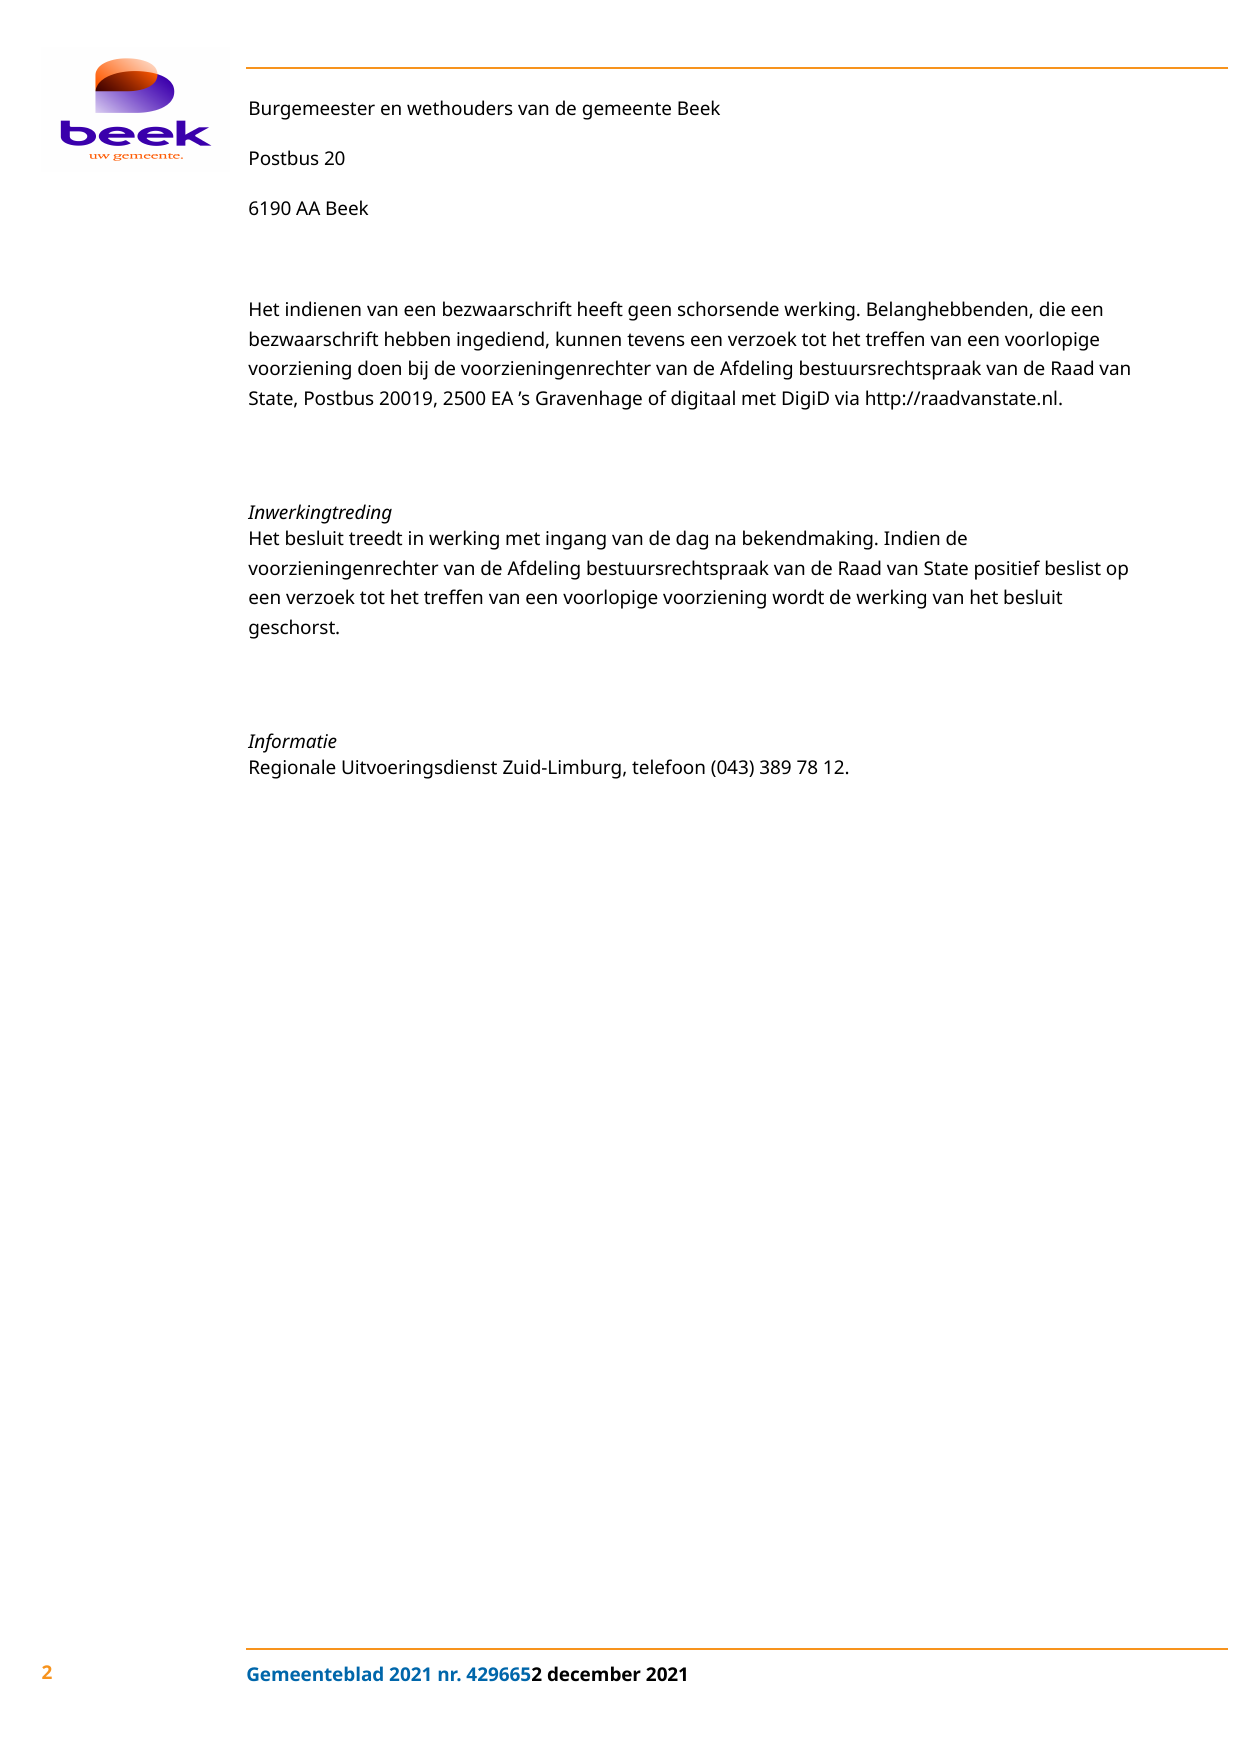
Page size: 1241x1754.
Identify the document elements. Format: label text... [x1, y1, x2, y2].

text Postbus 20 [248, 145, 1152, 171]
text Regionale Uitvoeringsdienst Zuid-Limburg, telefoon (043) 389 78 12. [248, 754, 1152, 780]
text 6190 AA Beek [248, 196, 1152, 221]
text Het indienen van een bezwaarschrift heeft geen schorsende werking. Belanghebbenden, die een bezwaarschrift hebben ingediend, kunnen tevens een verzoek tot het treffen van een voorlopige voorziening doen bij de voorzieningenrechter van de Afdeling bestuursrechtspraak van de Raad van State, Postbus 20019, 2500 EA ’s Gravenhage of digitaal met DigiD via http://raadvanstate.nl. [248, 296, 1152, 411]
text Inwerkingtreding [248, 499, 1152, 525]
picture [41, 47, 231, 172]
text Informatie [248, 728, 1152, 754]
text Het besluit treedt in werking met ingang van de dag na bekendmaking. Indien de voorzieningenrechter van de Afdeling bestuursrechtspraak van de Raad van State positief beslist op een verzoek tot het treffen van een voorlopige voorziening wordt de werking van het besluit geschorst. [248, 525, 1152, 640]
text Burgemeester en wethouders van de gemeente Beek [248, 95, 1152, 121]
